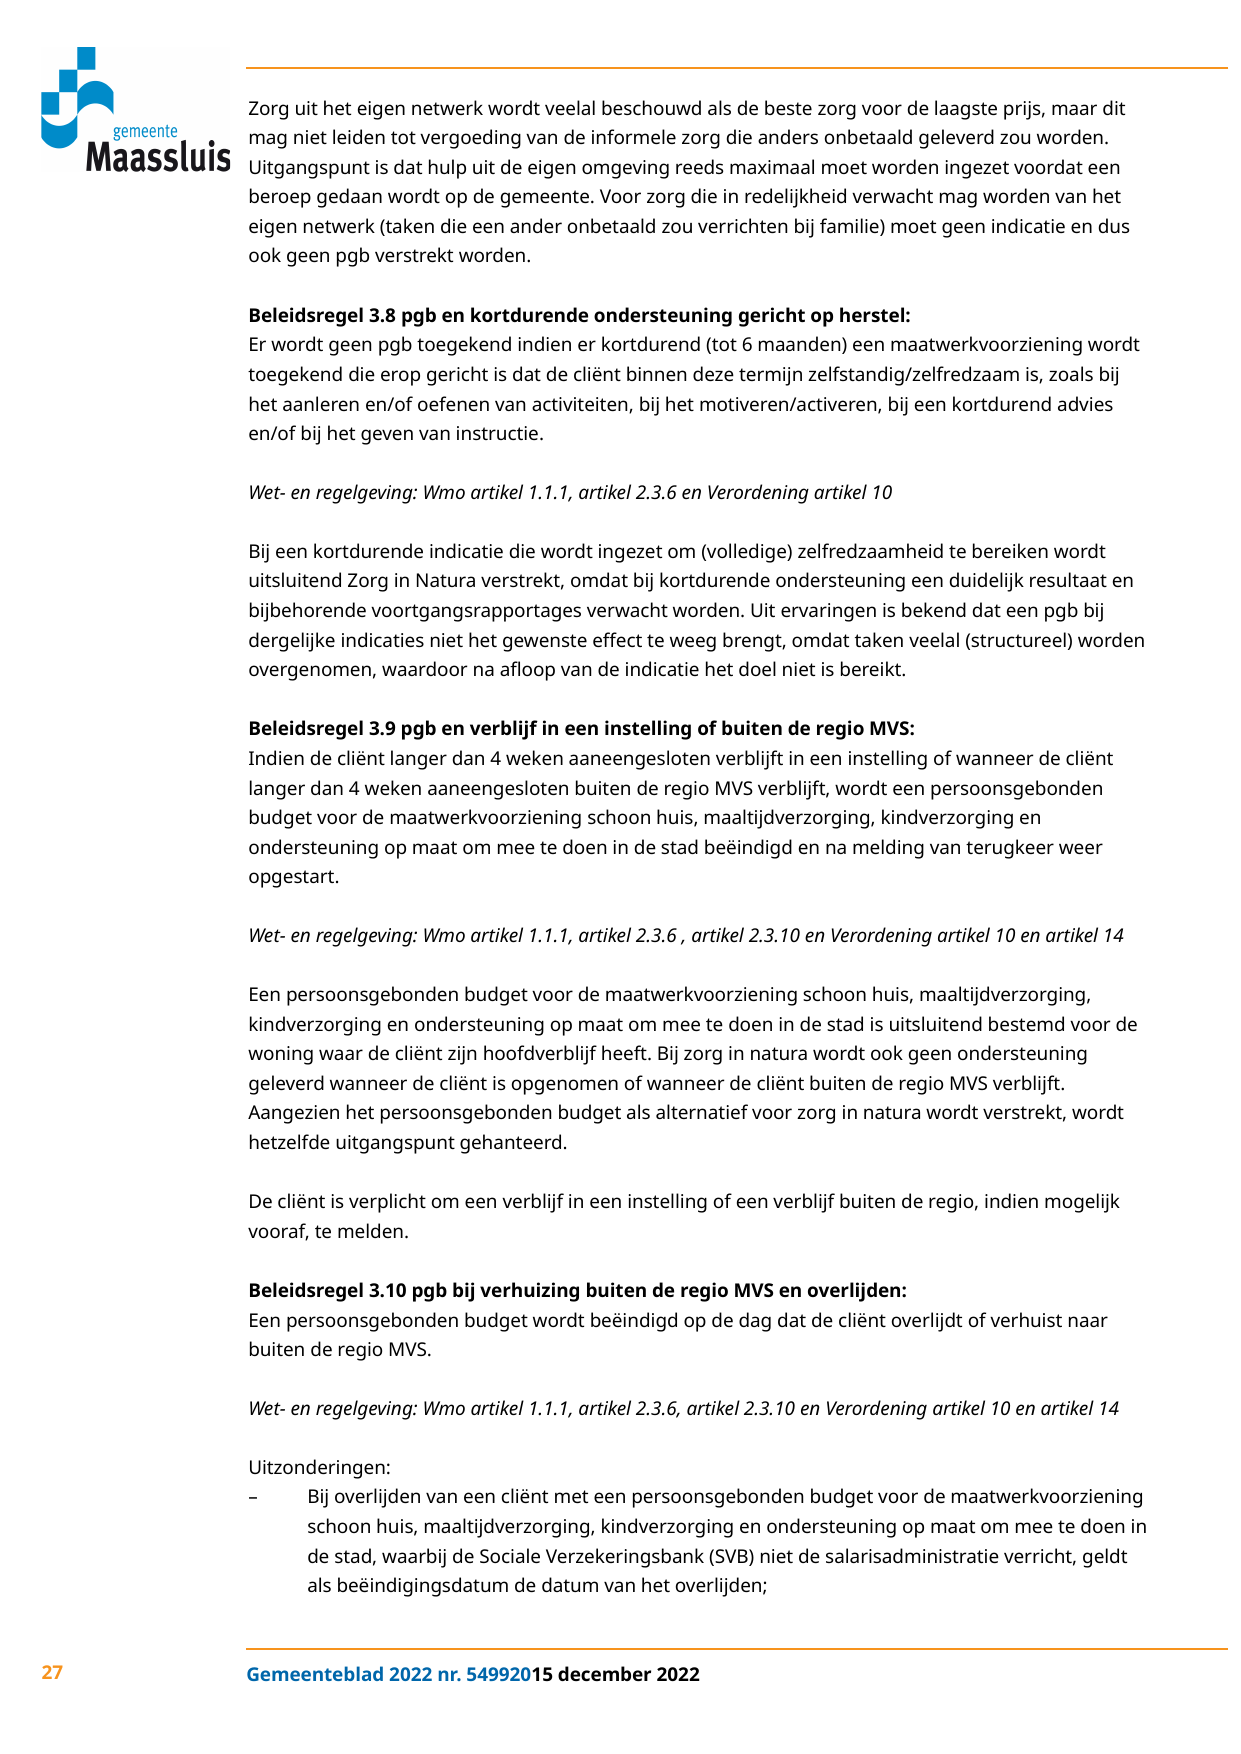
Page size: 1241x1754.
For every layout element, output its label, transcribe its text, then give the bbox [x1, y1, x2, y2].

table_header Beleidsregel 3.10 pgb bij verhuizing buiten de regio MVS en overlijden: Een persoonsgebonden budget wordt beëindigd op de dag dat de cliënt overlijdt of verhuist naar buiten de regio MVS. Wet- en regelgeving: Wmo artikel 1.1.1, artikel 2.3.6, artikel 2.3.10 en Verordening artikel 10 en artikel 14 [248, 1277, 1152, 1421]
table_header Beleidsregel 3.9 pgb en verblijf in een instelling of buiten de regio MVS: Indien de cliënt langer dan 4 weken aaneengesloten verblijft in een instelling of wanneer de cliënt langer dan 4 weken aaneengesloten buiten de regio MVS verblijft, wordt een persoonsgebonden budget voor de maatwerkvoorziening schoon huis, maaltijdverzorging, kindverzorging en ondersteuning op maat om mee te doen in de stad beëindigd en na melding van terugkeer weer opgestart. Wet- en regelgeving: Wmo artikel 1.1.1, artikel 2.3.6 , artikel 2.3.10 en Verordening artikel 10 en artikel 14 [248, 716, 1152, 948]
text Uitzonderingen: [248, 1454, 1152, 1480]
text De cliënt is verplicht om een verblijf in een instelling of een verblijf buiten de regio, indien mogelijk vooraf, te melden. [248, 1188, 1152, 1244]
table_header Beleidsregel 3.8 pgb en kortdurende ondersteuning gericht op herstel: Er wordt geen pgb toegekend indien er kortdurend (tot 6 maanden) een maatwerkvoorziening wordt toegekend die erop gericht is dat de cliënt binnen deze termijn zelfstandig/zelfredzaam is, zoals bij het aanleren en/of oefenen van activiteiten, bij het motiveren/activeren, bij een kortdurend advies en/of bij het geven van instructie. Wet- en regelgeving: Wmo artikel 1.1.1, artikel 2.3.6 en Verordening artikel 10 [248, 302, 1152, 505]
picture [41, 47, 77, 92]
text Zorg uit het eigen netwerk wordt veelal beschouwd als de beste zorg voor de laagste prijs, maar dit mag niet leiden tot vergoeding van de informele zorg die anders onbetaald geleverd zou worden. Uitgangspunt is dat hulp uit de eigen omgeving reeds maximaal moet worden ingezet voordat een beroep gedaan wordt op de gemeente. Voor zorg die in redelijkheid verwacht mag worden van het eigen netwerk (taken die een ander onbetaald zou verrichten bij familie) moet geen indicatie en dus ook geen pgb verstrekt worden. [248, 95, 1152, 268]
picture [41, 47, 231, 172]
text Bij een kortdurende indicatie die wordt ingezet om (volledige) zelfredzaamheid te bereiken wordt uitsluitend Zorg in Natura verstrekt, omdat bij kortdurende ondersteuning een duidelijk resultaat en bijbehorende voortgangsrapportages verwacht worden. Uit ervaringen is bekend dat een pgb bij dergelijke indicaties niet het gewenste effect te weeg brengt, omdat taken veelal (structureel) worden overgenomen, waardoor na afloop van de indicatie het doel niet is bereikt. [248, 538, 1152, 682]
list Bij overlijden van een cliënt met een persoonsgebonden budget voor de maatwerkvoorziening schoon huis, maaltijdverzorging, kindverzorging en ondersteuning op maat om mee te doen in de stad, waarbij de Sociale Verzekeringsbank (SVB) niet de salarisadministratie verricht, geldt als beëindigingsdatum de datum van het overlijden; [248, 1484, 1152, 1598]
text Een persoonsgebonden budget voor de maatwerkvoorziening schoon huis, maaltijdverzorging, kindverzorging en ondersteuning op maat om mee te doen in de stad is uitsluitend bestemd voor de woning waar de cliënt zijn hoofdverblijf heeft. Bij zorg in natura wordt ook geen ondersteuning geleverd wanneer de cliënt is opgenomen of wanneer de cliënt buiten de regio MVS verblijft. Aangezien het persoonsgebonden budget als alternatief voor zorg in natura wordt verstrekt, wordt hetzelfde uitgangspunt gehanteerd. [248, 981, 1152, 1155]
